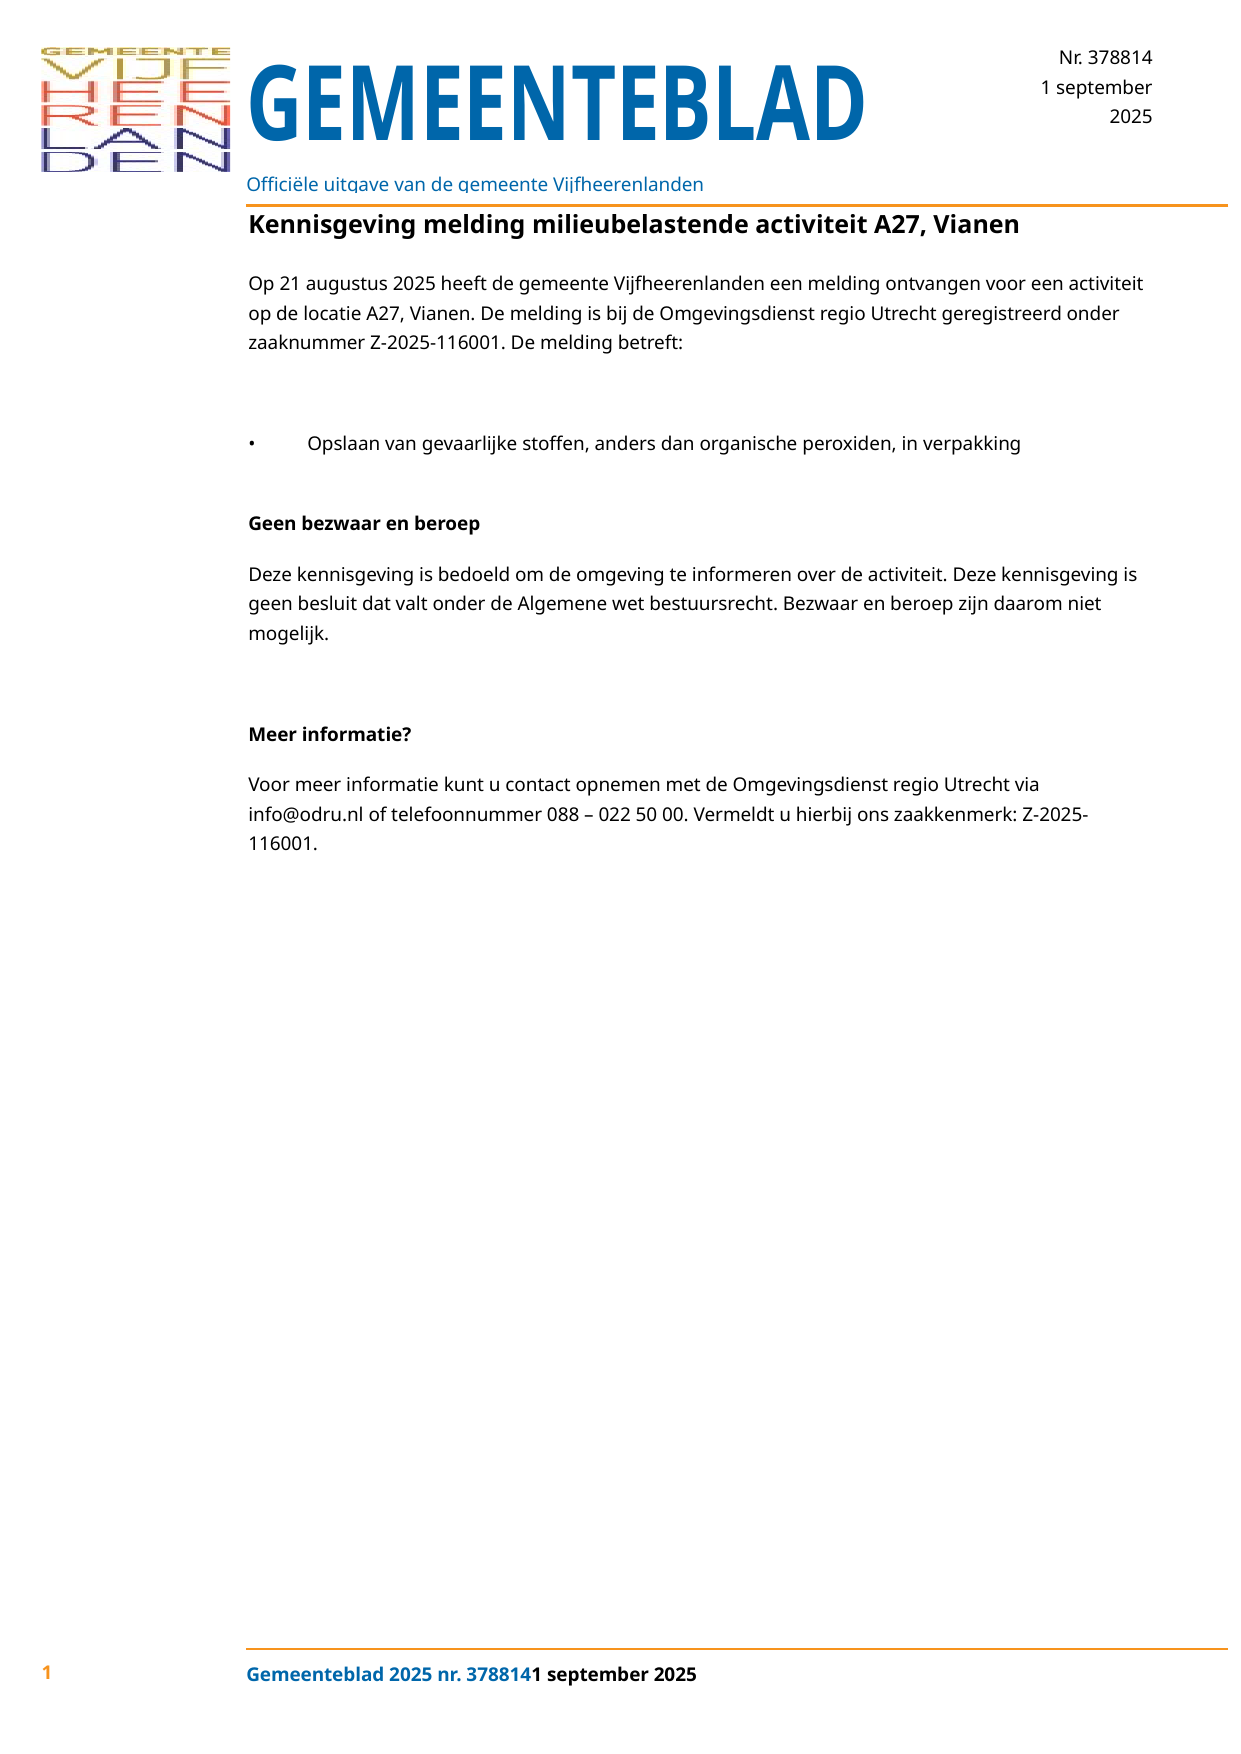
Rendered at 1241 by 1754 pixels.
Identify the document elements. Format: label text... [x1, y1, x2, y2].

text Deze kennisgeving is bedoeld om de omgeving te informeren over de activiteit. Deze kennisgeving is geen besluit dat valt onder de Algemene wet bestuursrecht. Bezwaar en beroep zijn daarom niet mogelijk. [248, 561, 1152, 646]
text Geen bezwaar en beroep [248, 510, 1152, 536]
text Kennisgeving melding milieubelastende activiteit A27, Vianen [248, 207, 1152, 241]
text Voor meer informatie kunt u contact opnemen met de Omgevingsdienst regio Utrecht via info@odru.nl of telefoonnummer 088 – 022 50 00. Vermeldt u hierbij ons zaakkenmerk: Z-2025-116001. [248, 771, 1152, 856]
list Opslaan van gevaarlijke stoffen, anders dan organische peroxiden, in verpakking [248, 430, 1152, 456]
picture [41, 47, 231, 172]
text Meer informatie? [248, 721, 1152, 746]
text Op 21 augustus 2025 heeft de gemeente Vijfheerenlanden een melding ontvangen voor een activiteit op de locatie A27, Vianen. De melding is bij de Omgevingsdienst regio Utrecht geregistreerd onder zaaknummer Z-2025-116001. De melding betreft: [248, 270, 1152, 355]
